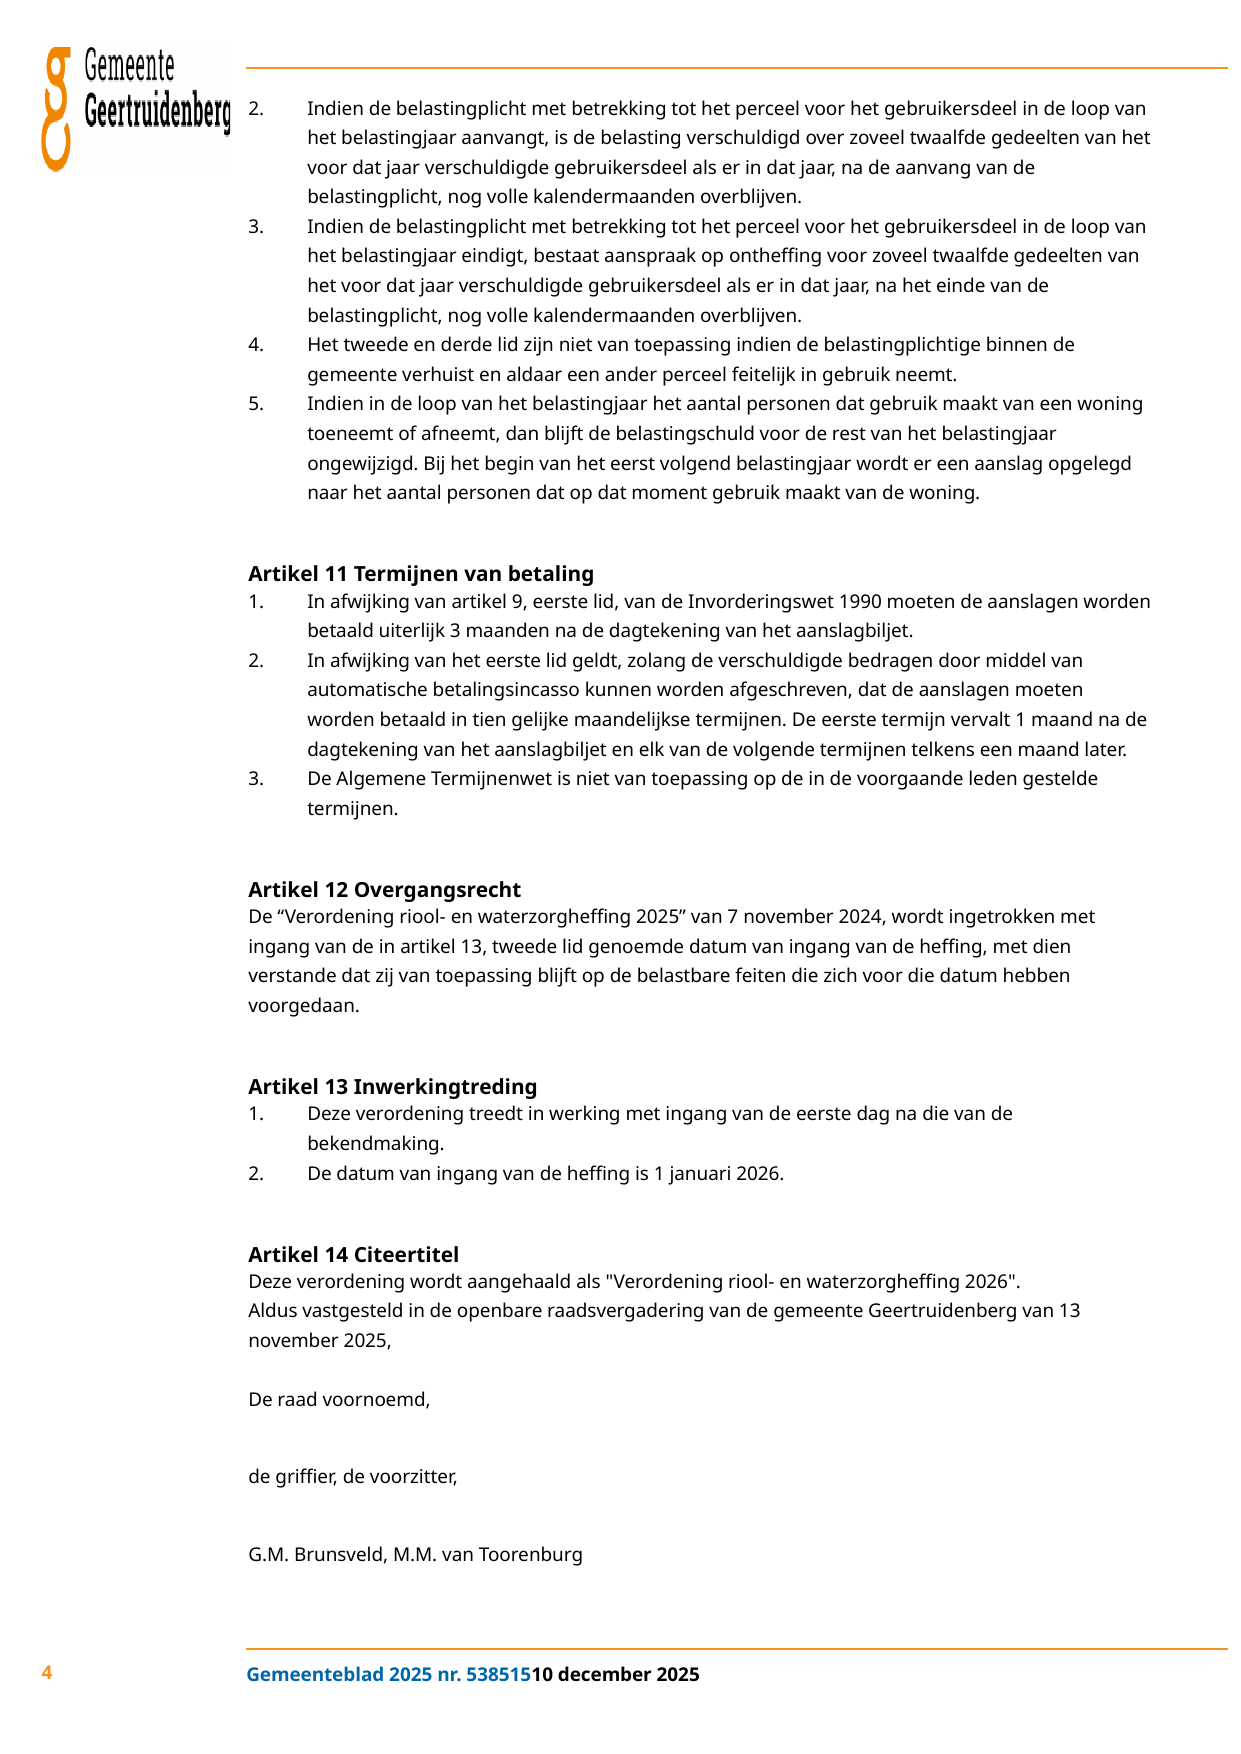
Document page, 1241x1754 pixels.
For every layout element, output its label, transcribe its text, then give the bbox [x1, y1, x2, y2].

list In afwijking van het eerste lid geldt, zolang de verschuldigde bedragen door middel van automatische betalingsincasso kunnen worden afgeschreven, dat de aanslagen moeten worden betaald in tien gelijke maandelijkse termijnen. De eerste termijn vervalt 1 maand na de dagtekening van het aanslagbiljet en elk van de volgende termijnen telkens een maand later. [248, 647, 1152, 761]
text Artikel 12 Overgangsrecht [248, 875, 1152, 903]
list De datum van ingang van de heffing is 1 januari 2026. [248, 1160, 1152, 1185]
list Indien de belastingplicht met betrekking tot het perceel voor het gebruikersdeel in de loop van het belastingjaar eindigt, bestaat aanspraak op ontheffing voor zoveel twaalfde gedeelten van het voor dat jaar verschuldigde gebruikersdeel als er in dat jaar, na het einde van de belastingplicht, nog volle kalendermaanden overblijven. [248, 213, 1152, 328]
text de griffier, de voorzitter, [248, 1464, 1152, 1489]
list Deze verordening treedt in werking met ingang van de eerste dag na die van de bekendmaking. [248, 1101, 1152, 1156]
text Aldus vastgesteld in de openbare raadsvergadering van de gemeente Geertruidenberg van 13 november 2025, [248, 1298, 1152, 1353]
list De Algemene Termijnenwet is niet van toepassing op de in de voorgaande leden gestelde termijnen. [248, 765, 1152, 821]
text Artikel 11 Termijnen van betaling [248, 559, 1152, 588]
text Artikel 13 Inwerkingtreding [248, 1072, 1152, 1101]
text G.M. Brunsveld, M.M. van Toorenburg [248, 1541, 1152, 1567]
text De raad voornoemd, [248, 1386, 1152, 1412]
list Indien in de loop van het belastingjaar het aantal personen dat gebruik maakt van een woning toeneemt of afneemt, dan blijft de belastingschuld voor de rest van het belastingjaar ongewijzigd. Bij het begin van het eerst volgend belastingjaar wordt er een aanslag opgelegd naar het aantal personen dat op dat moment gebruik maakt van de woning. [248, 391, 1152, 505]
text Deze verordening wordt aangehaald als "Verordening riool- en waterzorgheffing 2026". [248, 1268, 1152, 1294]
list In afwijking van artikel 9, eerste lid, van de Invorderingswet 1990 moeten de aanslagen worden betaald uiterlijk 3 maanden na de dagtekening van het aanslagbiljet. [248, 588, 1152, 643]
picture [41, 47, 231, 172]
text Artikel 14 Citeertitel [248, 1240, 1152, 1268]
text De “Verordening riool- en waterzorgheffing 2025” van 7 november 2024, wordt ingetrokken met ingang van de in artikel 13, tweede lid genoemde datum van ingang van de heffing, met dien verstande dat zij van toepassing blijft op de belastbare feiten die zich voor die datum hebben voorgedaan. [248, 903, 1152, 1018]
list Indien de belastingplicht met betrekking tot het perceel voor het gebruikersdeel in de loop van het belastingjaar aanvangt, is de belasting verschuldigd over zoveel twaalfde gedeelten van het voor dat jaar verschuldigde gebruikersdeel als er in dat jaar, na de aanvang van de belastingplicht, nog volle kalendermaanden overblijven. [248, 95, 1152, 209]
list Het tweede en derde lid zijn niet van toepassing indien de belastingplichtige binnen de gemeente verhuist en aldaar een ander perceel feitelijk in gebruik neemt. [248, 331, 1152, 387]
